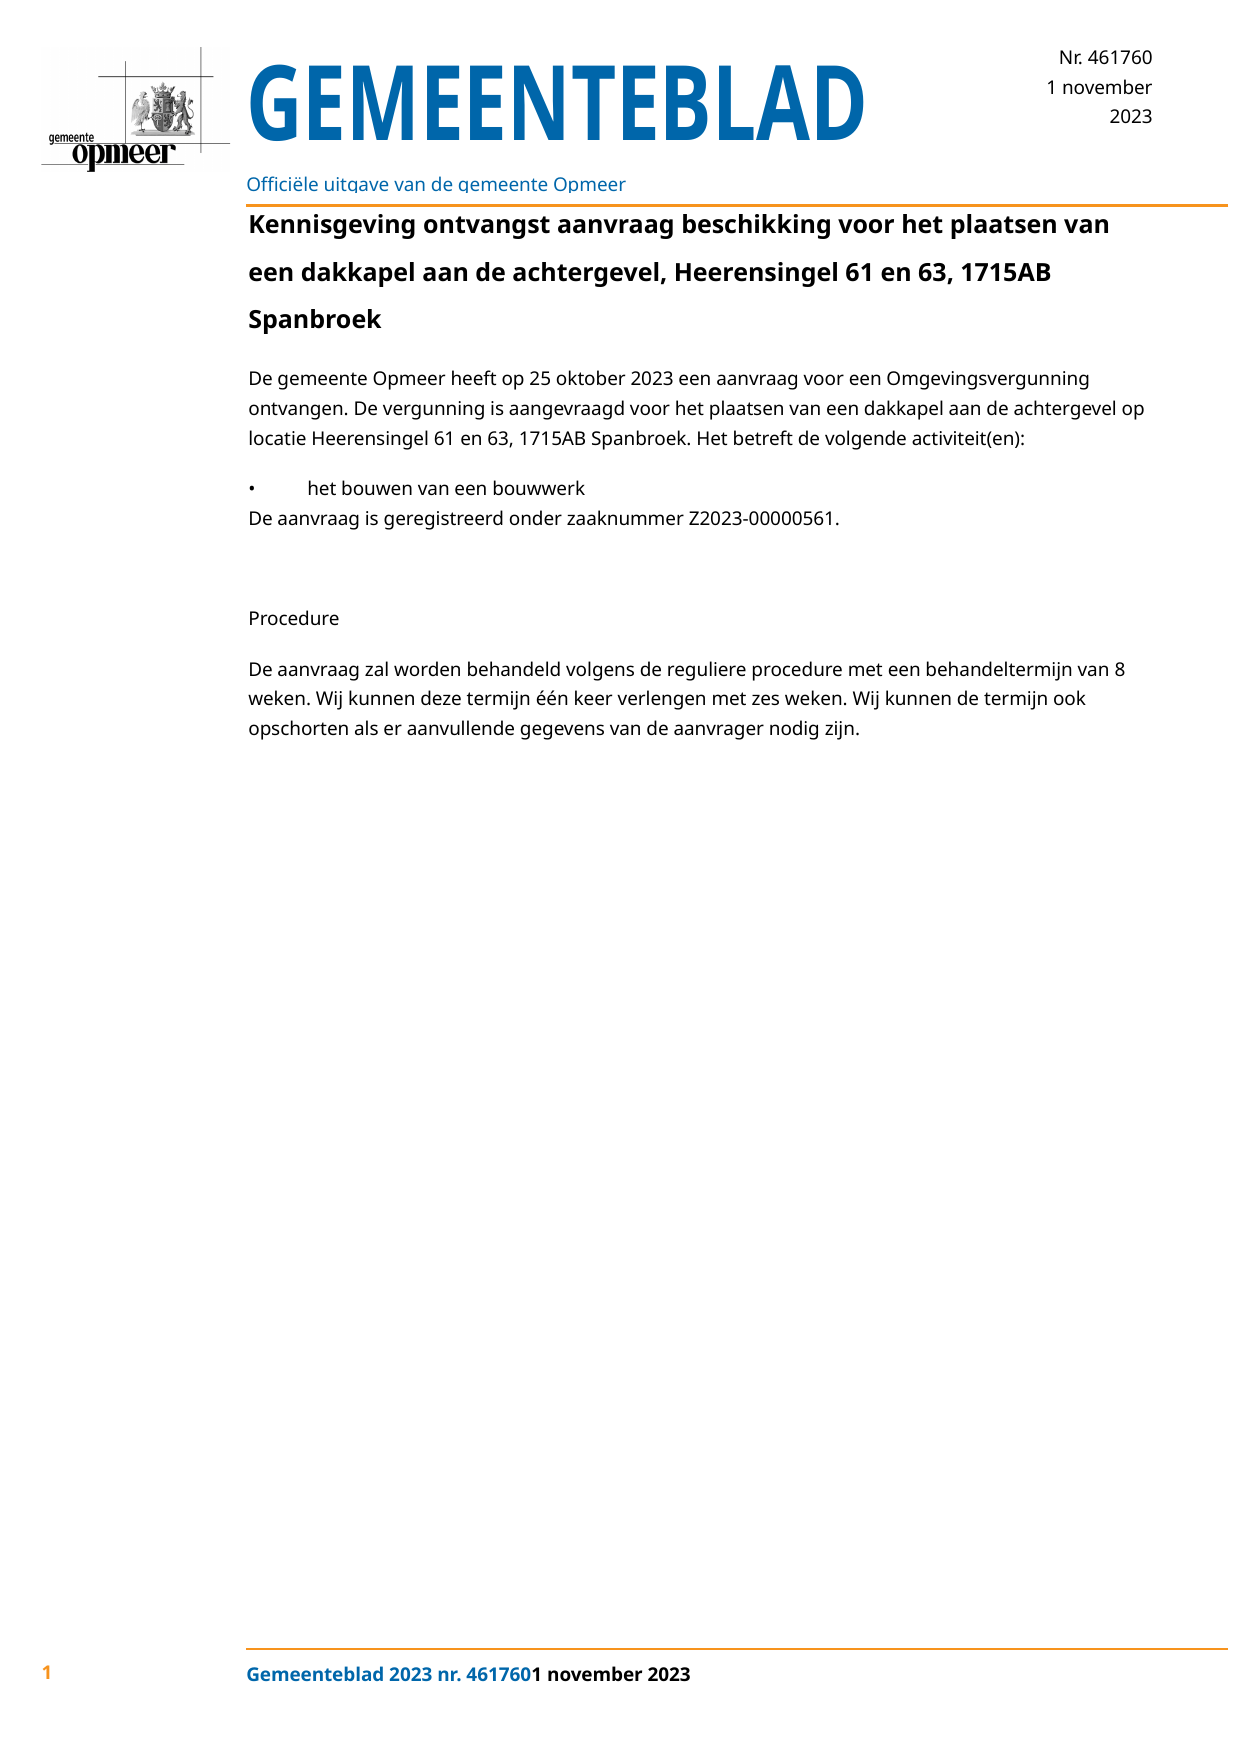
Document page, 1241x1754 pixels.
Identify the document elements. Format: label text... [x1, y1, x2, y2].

text De gemeente Opmeer heeft op 25 oktober 2023 een aanvraag voor een Omgevingsvergunning ontvangen. De vergunning is aangevraagd voor het plaatsen van een dakkapel aan de achtergevel op locatie Heerensingel 61 en 63, 1715AB Spanbroek. Het betreft de volgende activiteit(en): [248, 366, 1152, 450]
text Kennisgeving ontvangst aanvraag beschikking voor het plaatsen van een dakkapel aan de achtergevel, Heerensingel 61 en 63, 1715AB Spanbroek [248, 207, 1152, 336]
text De aanvraag zal worden behandeld volgens de reguliere procedure met een behandeltermijn van 8 weken. Wij kunnen deze termijn één keer verlengen met zes weken. Wij kunnen de termijn ook opschorten als er aanvullende gegevens van de aanvrager nodig zijn. [248, 656, 1152, 741]
picture [41, 47, 231, 172]
text Procedure [248, 606, 1152, 631]
text De aanvraag is geregistreerd onder zaaknummer Z2023-00000561. [248, 505, 1152, 530]
list het bouwen van een bouwwerk [248, 475, 1152, 501]
